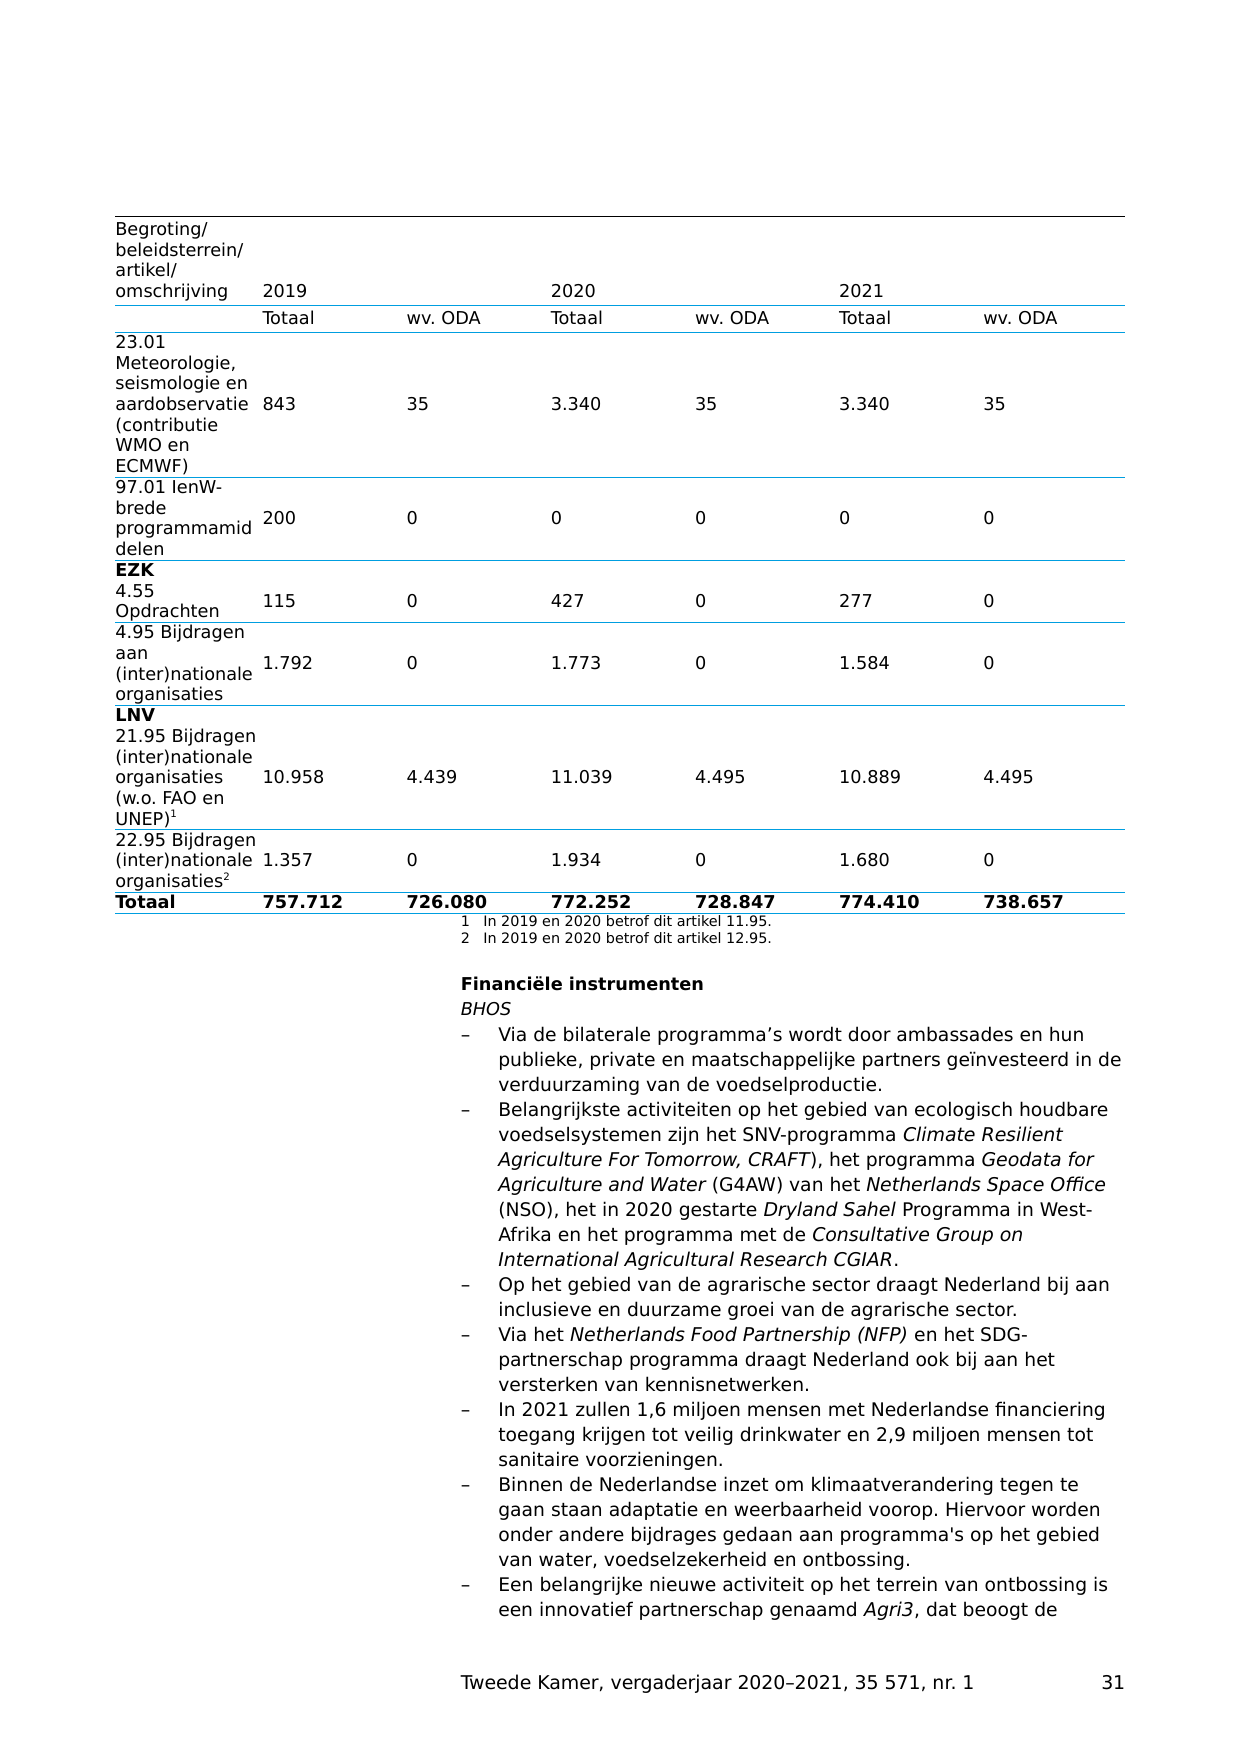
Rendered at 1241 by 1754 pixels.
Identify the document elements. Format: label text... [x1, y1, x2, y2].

table_cell wv. ODA [692, 306, 836, 332]
table_cell [980, 706, 1125, 726]
table_cell [548, 706, 692, 726]
table_cell 4.439 [404, 726, 548, 829]
table_cell 10.889 [836, 726, 980, 829]
table_cell 11.039 [548, 726, 692, 829]
table_cell 0 [692, 830, 836, 892]
table_cell [692, 706, 836, 726]
table_cell Totaal [115, 893, 259, 913]
table_header Tabel 6 Duurzame ontwikkeling, voedselzekerheid, water en klimaat (bedragen x EUR 1 000) [115, 191, 1125, 216]
table_cell 1.680 [836, 830, 980, 892]
list Een belangrijke nieuwe activiteit op het terrein van ontbossing is een innovatief partnerschap genaamd Agri3, dat beoogt de [461, 1572, 1125, 1622]
table_cell 1.792 [259, 623, 403, 705]
table_cell 35 [404, 333, 548, 476]
table_cell 10.958 [259, 726, 403, 829]
table_cell 4.495 [980, 726, 1125, 829]
table_cell Totaal [259, 306, 403, 332]
table_cell EZK [115, 561, 259, 581]
table_cell [404, 561, 548, 581]
table_cell 774.410 [836, 893, 980, 913]
table_cell 0 [404, 830, 548, 892]
table_cell 0 [404, 581, 548, 622]
list Binnen de Nederlandse inzet om klimaatverandering tegen te gaan staan adaptatie en weerbaarheid voorop. Hiervoor worden onder andere bijdrages gedaan aan programma's op het gebied van water, voedselzekerheid en ontbossing. [461, 1472, 1125, 1572]
table_cell 1.357 [259, 830, 403, 892]
table_cell [836, 706, 980, 726]
table_cell [548, 561, 692, 581]
table_cell Begroting/beleidsterrein/artikel/omschrijving [115, 217, 259, 304]
table_cell 23.01 Meteorologie, seismologie en aardobservatie (contributie WMO en ECMWF) [115, 333, 259, 476]
list In 2019 en 2020 betrof dit artikel 12.95. [461, 930, 1125, 947]
table_cell 0 [980, 581, 1125, 622]
table_cell [404, 706, 548, 726]
table_cell 0 [692, 623, 836, 705]
table_cell 35 [980, 333, 1125, 476]
table_cell 35 [692, 333, 836, 476]
table_cell [692, 561, 836, 581]
table_cell 97.01 IenW-brede programmamiddelen [115, 478, 259, 559]
table_cell 0 [836, 478, 980, 559]
table_cell wv. ODA [404, 306, 548, 332]
table_cell 4.55 Opdrachten [115, 581, 259, 622]
table_cell 200 [259, 478, 403, 559]
table_cell 1.934 [548, 830, 692, 892]
table_cell [836, 561, 980, 581]
table_cell 21.95 Bijdragen (inter)nationale organisaties (w.o. FAO en UNEP)1 [115, 726, 259, 829]
table_cell 1.773 [548, 623, 692, 705]
table_cell [980, 561, 1125, 581]
table_cell 0 [692, 478, 836, 559]
table_cell 772.252 [548, 893, 692, 913]
table_cell 277 [836, 581, 980, 622]
table_cell [115, 306, 259, 332]
table_cell 726.080 [404, 893, 548, 913]
list Belangrijkste activiteiten op het gebied van ecologisch houdbare voedselsystemen zijn het SNV-programma Climate Resilient Agriculture For Tomorrow, CRAFT), het programma Geodata for Agriculture and Water (G4AW) van het Netherlands Space Office (NSO), het in 2020 gestarte Dryland Sahel Programma in West-Afrika en het programma met de Consultative Group on International Agricultural Research CGIAR. [461, 1097, 1125, 1272]
table_cell 1.584 [836, 623, 980, 705]
table_cell 757.712 [259, 893, 403, 913]
table_cell 843 [259, 333, 403, 476]
table_cell 0 [980, 830, 1125, 892]
list In 2021 zullen 1,6 miljoen mensen met Nederlandse financiering toegang krijgen tot veilig drinkwater en 2,9 miljoen mensen tot sanitaire voorzieningen. [461, 1397, 1125, 1472]
list Via de bilaterale programma’s wordt door ambassades en hun publieke, private en maatschappelijke partners geïnvesteerd in de verduurzaming van de voedselproductie. [461, 1022, 1125, 1097]
table_cell wv. ODA [980, 306, 1125, 332]
table_cell 2019 [259, 217, 548, 304]
table_cell 2020 [548, 217, 836, 304]
table_cell 0 [692, 581, 836, 622]
table_cell 3.340 [548, 333, 692, 476]
table_cell 4.495 [692, 726, 836, 829]
table_cell 22.95 Bijdragen (inter)nationale organisaties2 [115, 830, 259, 892]
list Op het gebied van de agrarische sector draagt Nederland bij aan inclusieve en duurzame groei van de agrarische sector. [461, 1272, 1125, 1322]
table_cell 4.95 Bijdragen aan (inter)nationale organisaties [115, 623, 259, 705]
table_cell [259, 706, 403, 726]
table_cell 0 [404, 623, 548, 705]
table_cell Totaal [548, 306, 692, 332]
list In 2019 en 2020 betrof dit artikel 11.95. [461, 914, 1125, 930]
text Financiële instrumenten [461, 972, 1125, 995]
table_cell 728.847 [692, 893, 836, 913]
table_cell 0 [404, 478, 548, 559]
table_cell [259, 561, 403, 581]
text BHOS [461, 997, 1125, 1020]
table_cell 115 [259, 581, 403, 622]
table_cell 0 [980, 478, 1125, 559]
table_cell LNV [115, 706, 259, 726]
table_cell 0 [548, 478, 692, 559]
table_cell 427 [548, 581, 692, 622]
table_cell 3.340 [836, 333, 980, 476]
table_cell 738.657 [980, 893, 1125, 913]
table_cell 2021 [836, 217, 1125, 304]
table_cell 0 [980, 623, 1125, 705]
list Via het Netherlands Food Partnership (NFP) en het SDG-partnerschap programma draagt Nederland ook bij aan het versterken van kennisnetwerken. [461, 1322, 1125, 1397]
table_cell Totaal [836, 306, 980, 332]
